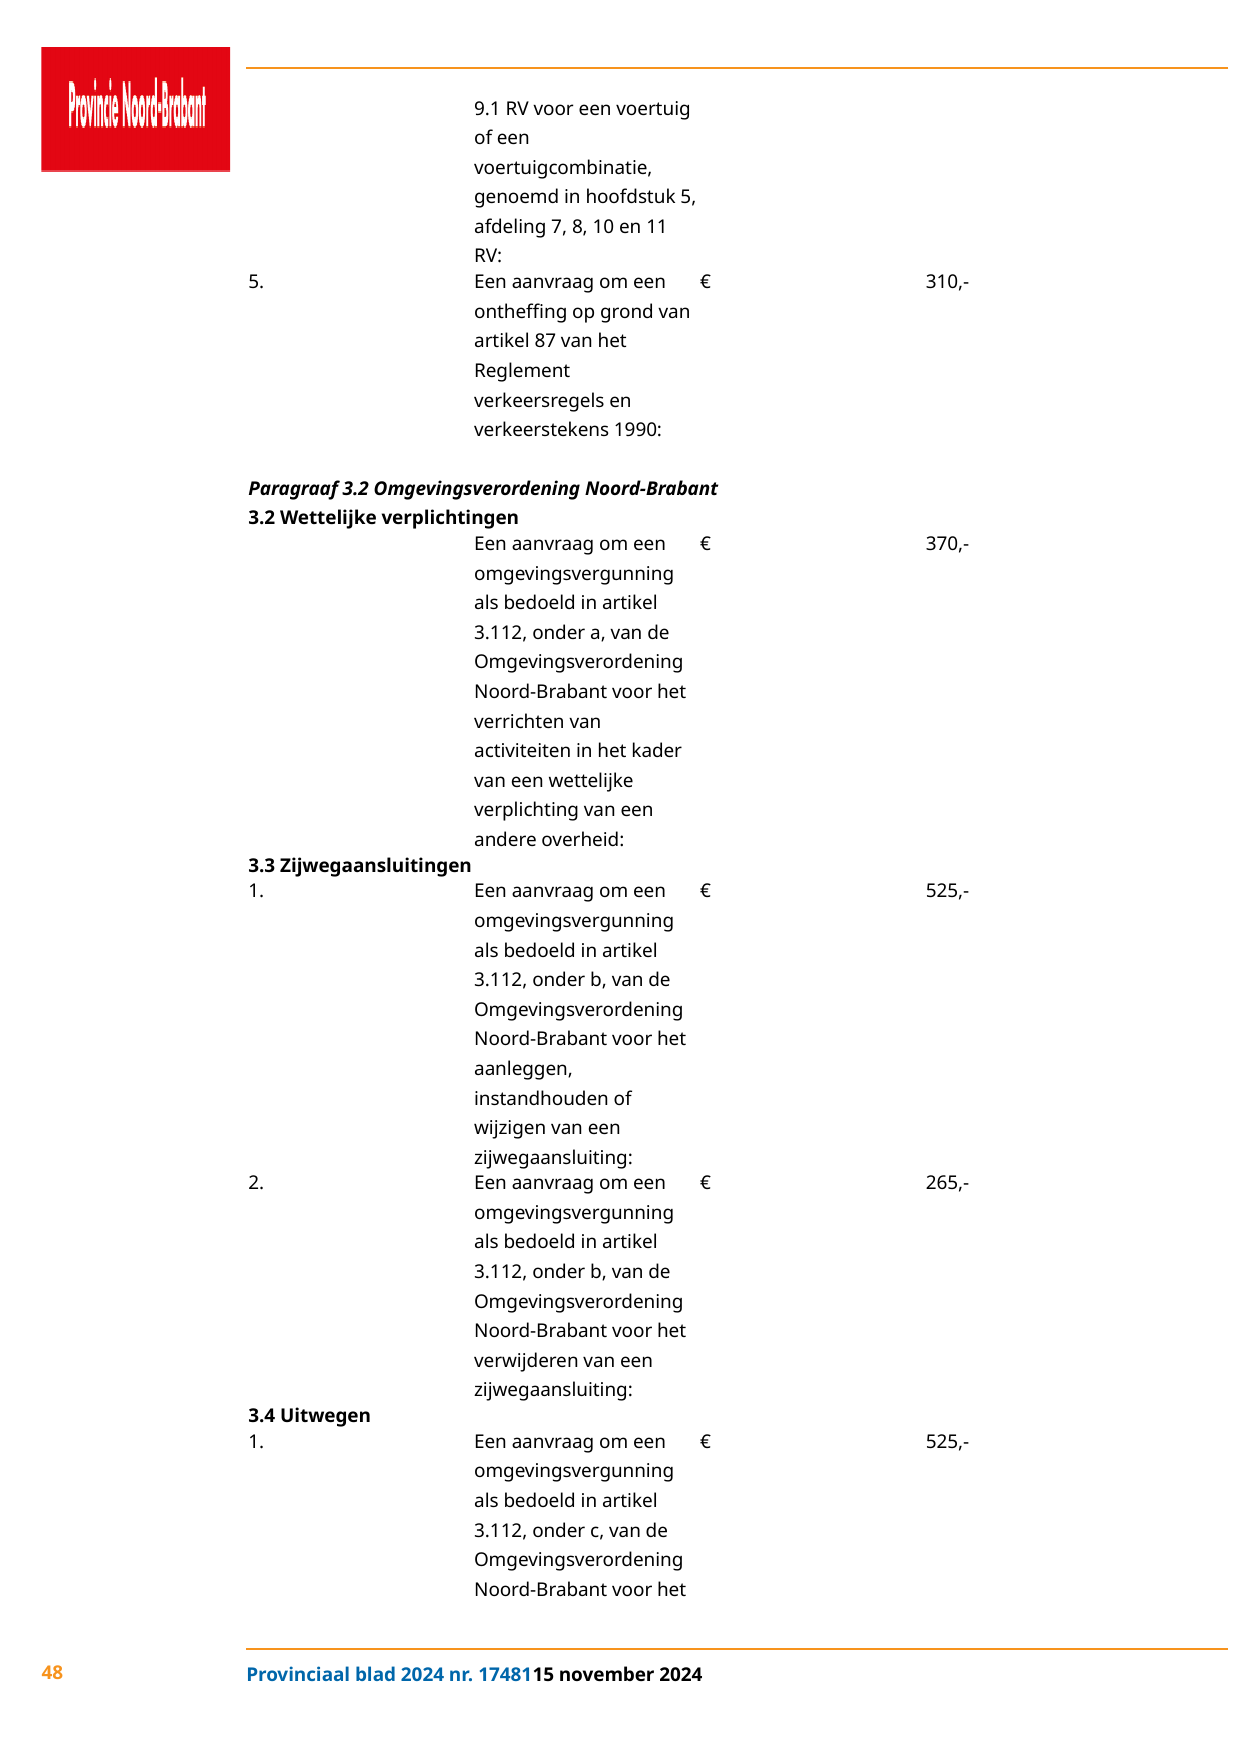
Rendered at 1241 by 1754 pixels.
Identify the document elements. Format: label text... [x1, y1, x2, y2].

table_cell Een aanvraag om een omgevingsvergunning als bedoeld in artikel 3.112, onder b, van de Omgevingsverordening Noord-Brabant voor het verwijderen van een zijwegaansluiting: [474, 1170, 700, 1402]
table_cell [248, 95, 474, 268]
table_cell 310,- [926, 269, 1152, 442]
table_cell 525,- [926, 878, 1152, 1169]
table_cell Een aanvraag om een omgevingsvergunning als bedoeld in artikel 3.112, onder a, van de Omgevingsverordening Noord-Brabant voor het verrichten van activiteiten in het kader van een wettelijke verplichting van een andere overheid: [474, 530, 700, 852]
table_cell [700, 95, 926, 268]
table_cell € [700, 530, 926, 852]
table_cell € [700, 1170, 926, 1402]
table_cell [926, 95, 1152, 268]
picture [41, 47, 231, 172]
table_cell [248, 530, 474, 852]
table_cell 370,- [926, 530, 1152, 852]
table_cell 3.3 Zijwegaansluitingen [248, 852, 1152, 878]
table_cell € [700, 1428, 926, 1602]
table_cell 3.4 Uitwegen [248, 1403, 1152, 1428]
table_cell Een aanvraag om een ontheffing op grond van artikel 87 van het Reglement verkeersregels en verkeerstekens 1990: [474, 269, 700, 442]
table_cell € [700, 878, 926, 1169]
table_cell € [700, 269, 926, 442]
table_cell Een aanvraag om een omgevingsvergunning als bedoeld in artikel 3.112, onder b, van de Omgevingsverordening Noord-Brabant voor het aanleggen, instandhouden of wijzigen van een zijwegaansluiting: [474, 878, 700, 1169]
table_header 3.2 Wettelijke verplichtingen [248, 505, 1152, 530]
table_cell 1. [248, 878, 474, 1169]
table_cell 265,- [926, 1170, 1152, 1402]
table_cell 2. [248, 1170, 474, 1402]
table_cell 525,- [926, 1428, 1152, 1602]
table_cell 5. [248, 269, 474, 442]
table_cell Een aanvraag om een omgevingsvergunning als bedoeld in artikel 3.112, onder c, van de Omgevingsverordening Noord-Brabant voor het [474, 1428, 700, 1602]
table_cell 1. [248, 1428, 474, 1602]
table_cell 9.1 RV voor een voertuig of een voertuigcombinatie, genoemd in hoofdstuk 5, afdeling 7, 8, 10 en 11 RV: [474, 95, 700, 268]
text Paragraaf 3.2 Omgevingsverordening Noord-Brabant [248, 475, 1152, 501]
